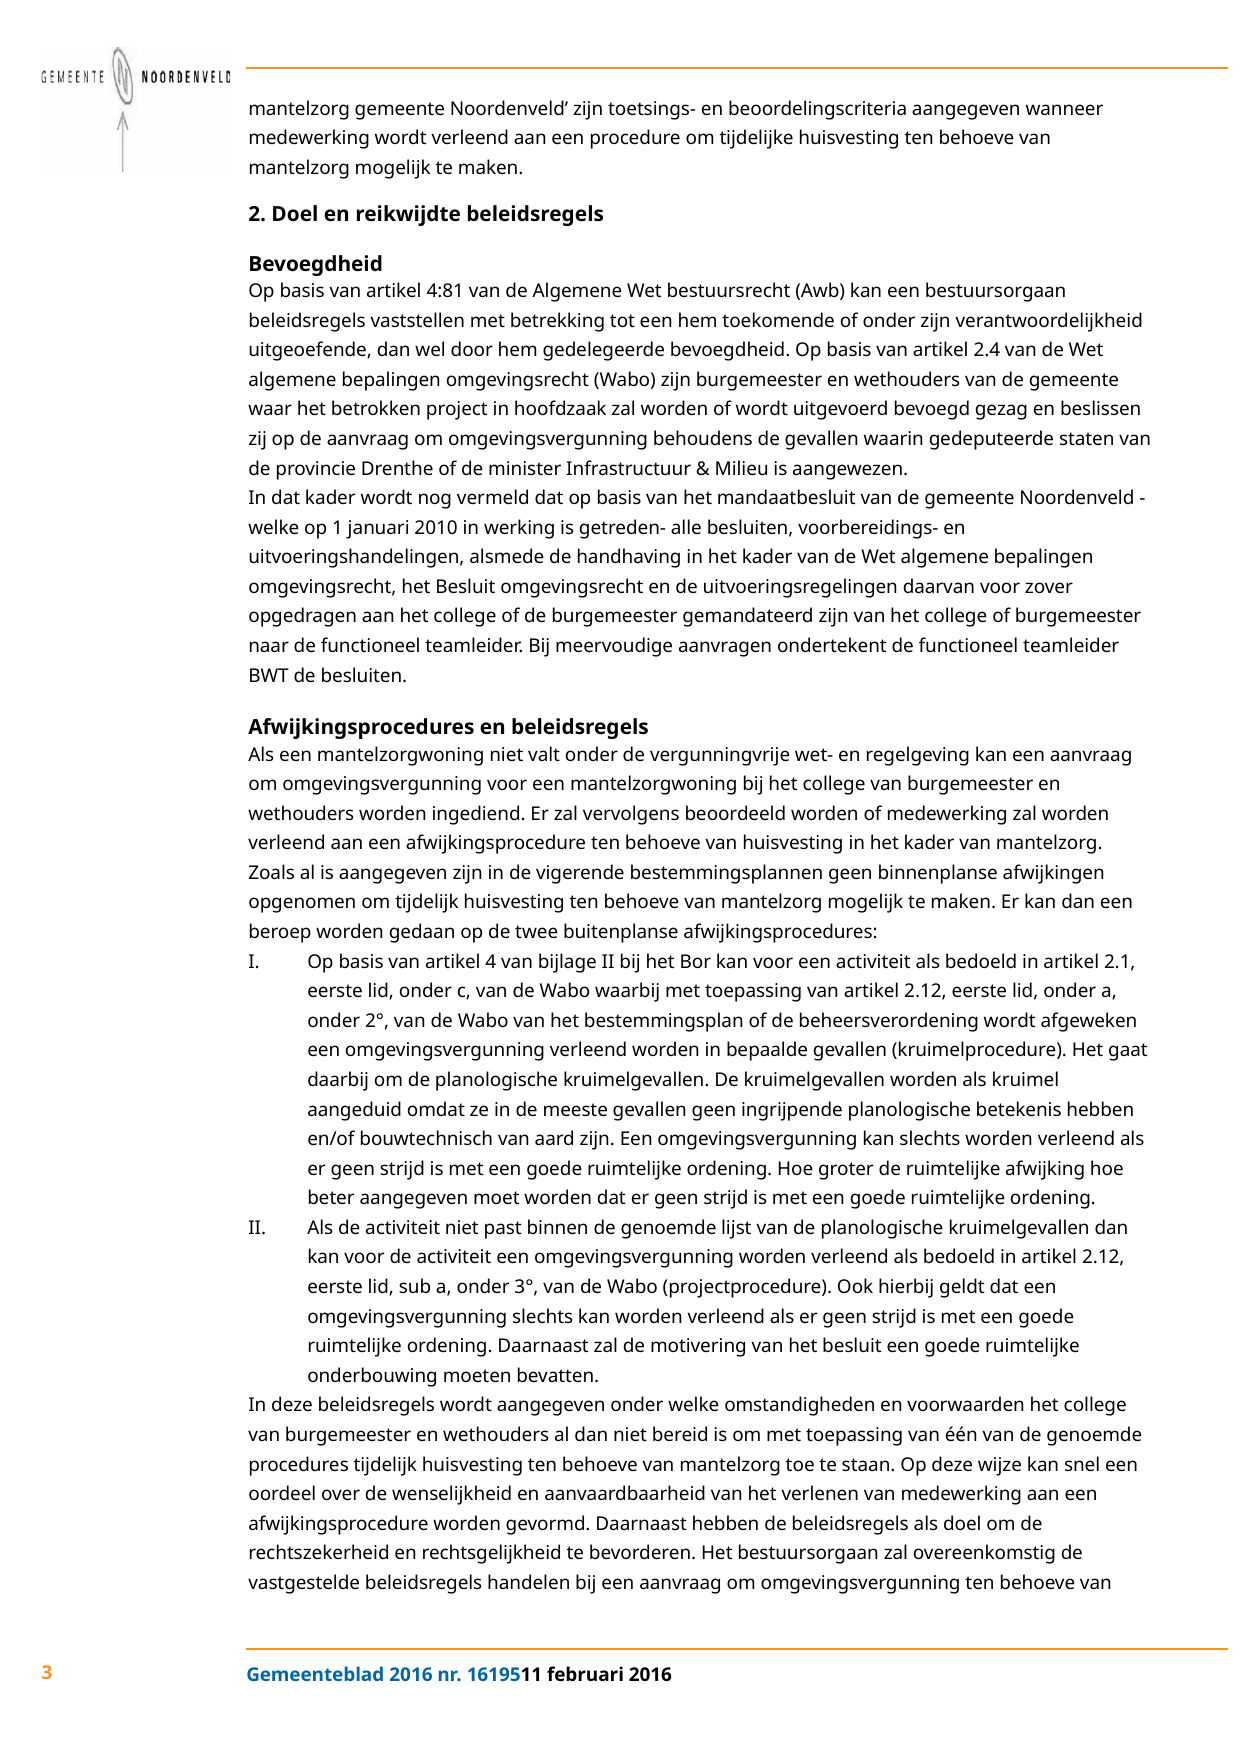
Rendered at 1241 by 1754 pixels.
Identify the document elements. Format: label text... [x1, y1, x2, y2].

text 2. Doel en reikwijdte beleidsregels [248, 199, 1152, 228]
text In deze beleidsregels wordt aangegeven onder welke omstandigheden en voorwaarden het college van burgemeester en wethouders al dan niet bereid is om met toepassing van één van de genoemde procedures tijdelijk huisvesting ten behoeve van mantelzorg toe te staan. Op deze wijze kan snel een oordeel over de wenselijkheid en aanvaardbaarheid van het verlenen van medewerking aan een afwijkingsprocedure worden gevormd. Daarnaast hebben de beleidsregels als doel om de rechtszekerheid en rechtsgelijkheid te bevorderen. Het bestuursorgaan zal overeenkomstig de vastgestelde beleidsregels handelen bij een aanvraag om omgevingsvergunning ten behoeve van [248, 1392, 1152, 1595]
text mantelzorg gemeente Noordenveld’ zijn toetsings- en beoordelingscriteria aangegeven wanneer medewerking wordt verleend aan een procedure om tijdelijke huisvesting ten behoeve van mantelzorg mogelijk te maken. [248, 95, 1152, 180]
text Als een mantelzorgwoning niet valt onder de vergunningvrije wet- en regelgeving kan een aanvraag om omgevingsvergunning voor een mantelzorgwoning bij het college van burgemeester en wethouders worden ingediend. Er zal vervolgens beoordeeld worden of medewerking zal worden verleend aan een afwijkingsprocedure ten behoeve van huisvesting in het kader van mantelzorg. [248, 741, 1152, 855]
picture [41, 47, 231, 172]
list Op basis van artikel 4 van bijlage II bij het Bor kan voor een activiteit als bedoeld in artikel 2.1, eerste lid, onder c, van de Wabo waarbij met toepassing van artikel 2.12, eerste lid, onder a, onder 2°, van de Wabo van het bestemmingsplan of de beheersverordening wordt afgeweken een omgevingsvergunning verleend worden in bepaalde gevallen (kruimelprocedure). Het gaat daarbij om de planologische kruimelgevallen. De kruimelgevallen worden als kruimel aangeduid omdat ze in de meeste gevallen geen ingrijpende planologische betekenis hebben en/of bouwtechnisch van aard zijn. Een omgevingsvergunning kan slechts worden verleend als er geen strijd is met een goede ruimtelijke ordening. Hoe groter de ruimtelijke afwijking hoe beter aangegeven moet worden dat er geen strijd is met een goede ruimtelijke ordening. [248, 948, 1152, 1210]
text Zoals al is aangegeven zijn in de vigerende bestemmingsplannen geen binnenplanse afwijkingen opgenomen om tijdelijk huisvesting ten behoeve van mantelzorg mogelijk te maken. Er kan dan een beroep worden gedaan op de twee buitenplanse afwijkingsprocedures: [248, 859, 1152, 944]
list Als de activiteit niet past binnen de genoemde lijst van de planologische kruimelgevallen dan kan voor de activiteit een omgevingsvergunning worden verleend als bedoeld in artikel 2.12, eerste lid, sub a, onder 3°, van de Wabo (projectprocedure). Ook hierbij geldt dat een omgevingsvergunning slechts kan worden verleend als er geen strijd is met een goede ruimtelijke ordening. Daarnaast zal de motivering van het besluit een goede ruimtelijke onderbouwing moeten bevatten. [248, 1214, 1152, 1388]
text Bevoegdheid [248, 249, 1152, 277]
text In dat kader wordt nog vermeld dat op basis van het mandaatbesluit van de gemeente Noordenveld -welke op 1 januari 2010 in werking is getreden- alle besluiten, voorbereidings- en uitvoeringshandelingen, alsmede de handhaving in het kader van de Wet algemene bepalingen omgevingsrecht, het Besluit omgevingsrecht en de uitvoeringsregelingen daarvan voor zover opgedragen aan het college of de burgemeester gemandateerd zijn van het college of burgemeester naar de functioneel teamleider. Bij meervoudige aanvragen ondertekent de functioneel teamleider BWT de besluiten. [248, 484, 1152, 688]
text Afwijkingsprocedures en beleidsregels [248, 712, 1152, 741]
text Op basis van artikel 4:81 van de Algemene Wet bestuursrecht (Awb) kan een bestuursorgaan beleidsregels vaststellen met betrekking tot een hem toekomende of onder zijn verantwoordelijkheid uitgeoefende, dan wel door hem gedelegeerde bevoegdheid. Op basis van artikel 2.4 van de Wet algemene bepalingen omgevingsrecht (Wabo) zijn burgemeester en wethouders van de gemeente waar het betrokken project in hoofdzaak zal worden of wordt uitgevoerd bevoegd gezag en beslissen zij op de aanvraag om omgevingsvergunning behoudens de gevallen waarin gedeputeerde staten van de provincie Drenthe of de minister Infrastructuur & Milieu is aangewezen. [248, 277, 1152, 481]
